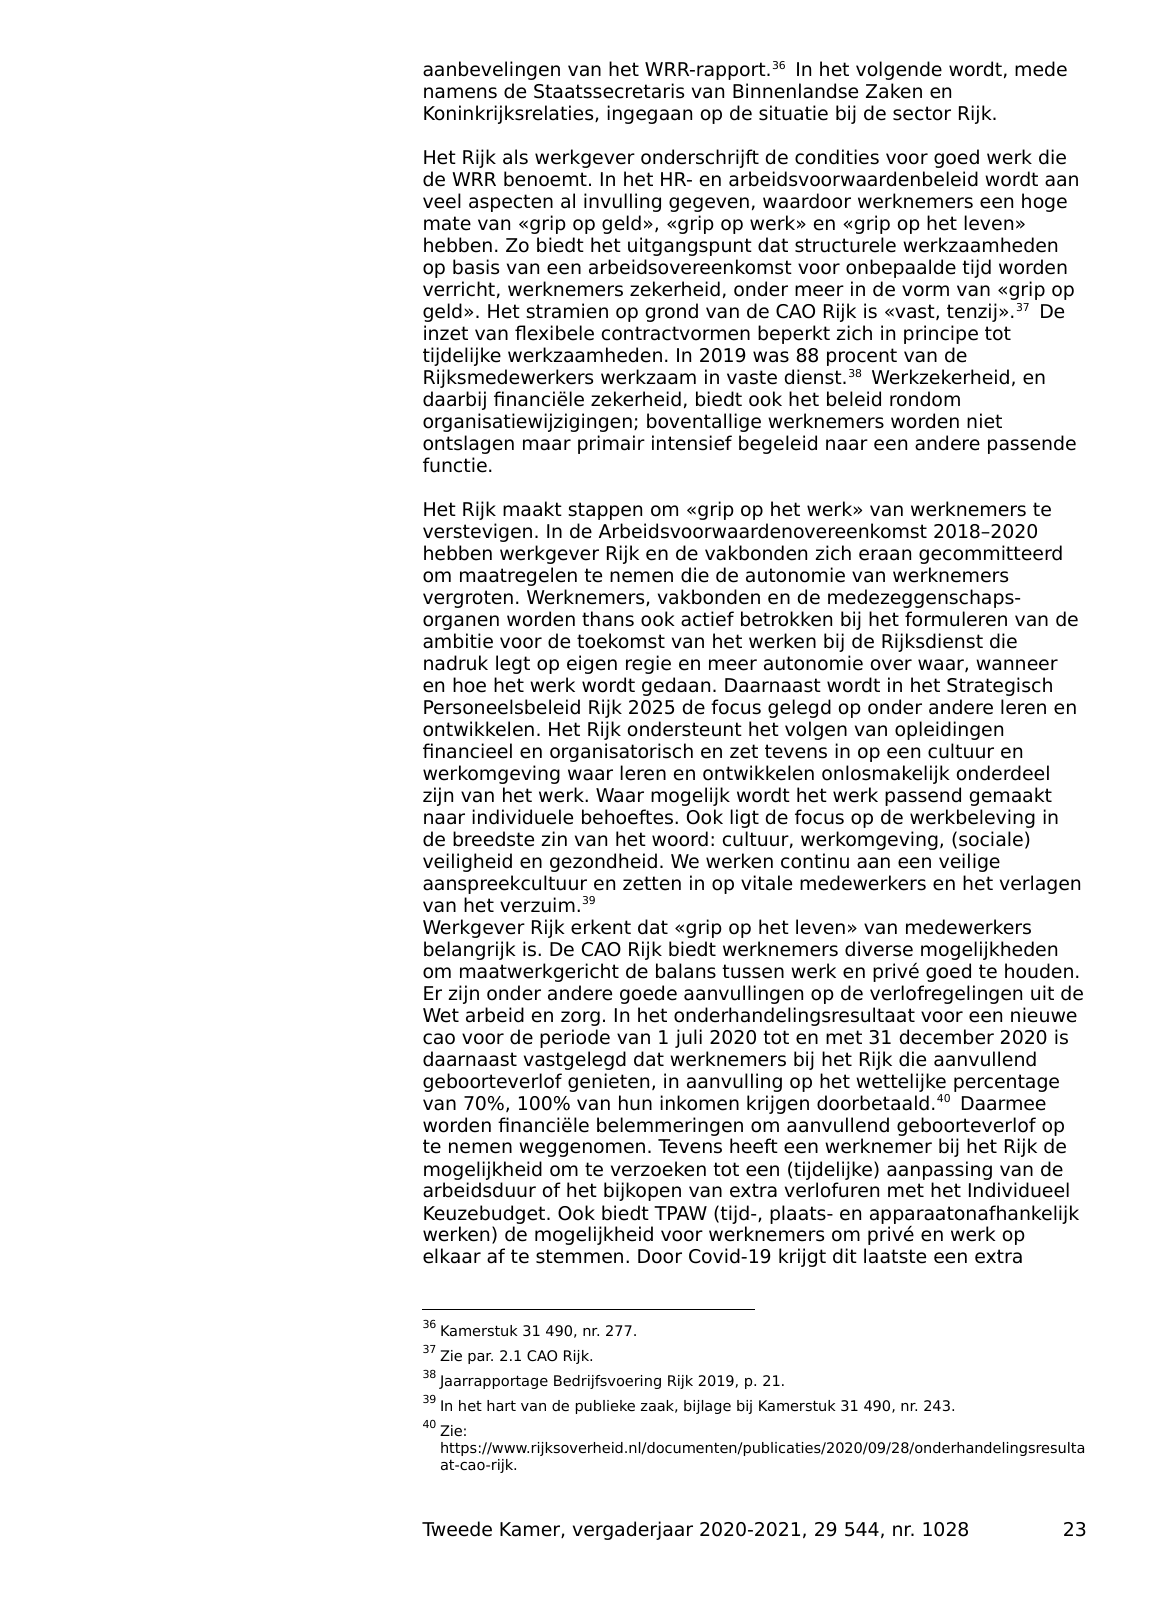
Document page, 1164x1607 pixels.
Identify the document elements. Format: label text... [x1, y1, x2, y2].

text aanbevelingen van het WRR-rapport. In het volgende wordt, mede namens de Staatssecretaris van Binnenlandse Zaken en Koninkrijksrelaties, ingegaan op de situatie bij de sector Rijk. [422, 59, 1087, 125]
text In het hart van de publieke zaak, bijlage bij Kamerstuk 31 490, nr. 243. [422, 1393, 1087, 1416]
text Werkgever Rijk erkent dat «grip op het leven» van medewerkers belangrijk is. De CAO Rijk biedt werknemers diverse mogelijkheden om maatwerkgericht de balans tussen werk en privé goed te houden. Er zijn onder andere goede aanvullingen op de verlofregelingen uit de Wet arbeid en zorg. In het onderhandelingsresultaat voor een nieuwe cao voor de periode van 1 juli 2020 tot en met 31 december 2020 is daarnaast vastgelegd dat werknemers bij het Rijk die aanvullend geboorteverlof genieten, in aanvulling op het wettelijke percentage van 70%, 100% van hun inkomen krijgen doorbetaald. Daarmee worden financiële belemmeringen om aanvullend geboorteverlof op te nemen weggenomen. Tevens heeft een werknemer bij het Rijk de mogelijkheid om te verzoeken tot een (tijdelijke) aanpassing van de arbeidsduur of het bijkopen van extra verlofuren met het Individueel Keuzebudget. Ook biedt TPAW (tijd-, plaats- en apparaatonafhankelijk werken) de mogelijkheid voor werknemers om privé en werk op elkaar af te stemmen. Door Covid-19 krijgt dit laatste een extra [422, 917, 1087, 1268]
text Zie par. 2.1 CAO Rijk. [422, 1343, 1087, 1366]
text Kamerstuk 31 490, nr. 277. [422, 1318, 1087, 1341]
text Zie: https://www.rijksoverheid.nl/documenten/publicaties/2020/09/28/onderhandelingsresultaat-cao-rijk. [422, 1418, 1087, 1474]
text Het Rijk maakt stappen om «grip op het werk» van werknemers te verstevigen. In de Arbeidsvoorwaardenovereenkomst 2018–2020 hebben werkgever Rijk en de vakbonden zich eraan gecommitteerd om maatregelen te nemen die de autonomie van werknemers vergroten. Werknemers, vakbonden en de medezeggenschaps-organen worden thans ook actief betrokken bij het formuleren van de ambitie voor de toekomst van het werken bij de Rijksdienst die nadruk legt op eigen regie en meer autonomie over waar, wanneer en hoe het werk wordt gedaan. Daarnaast wordt in het Strategisch Personeelsbeleid Rijk 2025 de focus gelegd op onder andere leren en ontwikkelen. Het Rijk ondersteunt het volgen van opleidingen financieel en organisatorisch en zet tevens in op een cultuur en werkomgeving waar leren en ontwikkelen onlosmakelijk onderdeel zijn van het werk. Waar mogelijk wordt het werk passend gemaakt naar individuele behoeftes. Ook ligt de focus op de werkbeleving in de breedste zin van het woord: cultuur, werkomgeving, (sociale) veiligheid en gezondheid. We werken continu aan een veilige aanspreekcultuur en zetten in op vitale medewerkers en het verlagen van het verzuim. [422, 499, 1087, 917]
text Jaarrapportage Bedrijfsvoering Rijk 2019, p. 21. [422, 1368, 1087, 1391]
text Het Rijk als werkgever onderschrijft de condities voor goed werk die de WRR benoemt. In het HR- en arbeidsvoorwaardenbeleid wordt aan veel aspecten al invulling gegeven, waardoor werknemers een hoge mate van «grip op geld», «grip op werk» en «grip op het leven» hebben. Zo biedt het uitgangspunt dat structurele werkzaamheden op basis van een arbeidsovereenkomst voor onbepaalde tijd worden verricht, werknemers zekerheid, onder meer in de vorm van «grip op geld». Het stramien op grond van de CAO Rijk is «vast, tenzij». De inzet van flexibele contractvormen beperkt zich in principe tot tijdelijke werkzaamheden. In 2019 was 88 procent van de Rijksmedewerkers werkzaam in vaste dienst. Werkzekerheid, en daarbij financiële zekerheid, biedt ook het beleid rondom organisatiewijzigingen; boventallige werknemers worden niet ontslagen maar primair intensief begeleid naar een andere passende functie. [422, 147, 1087, 477]
